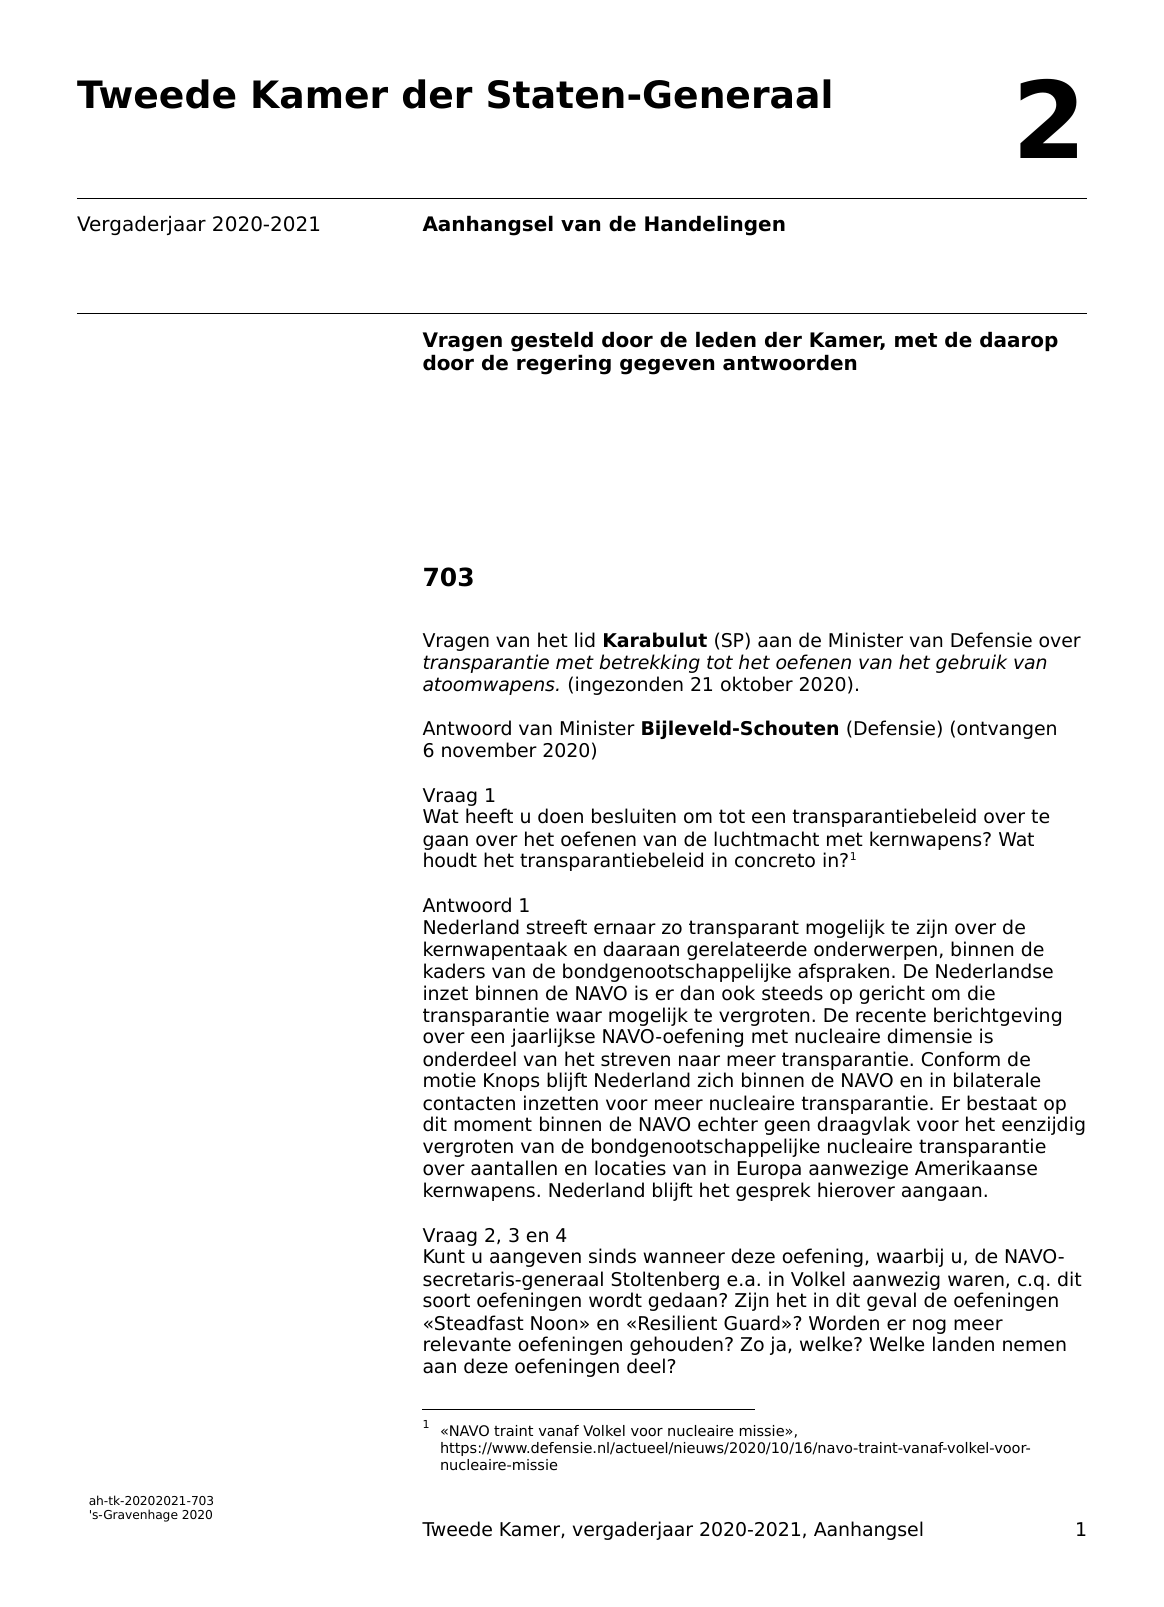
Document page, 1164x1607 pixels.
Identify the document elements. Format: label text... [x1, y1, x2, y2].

text «NAVO traint vanaf Volkel voor nucleaire missie», https://www.defensie.nl/actueel/nieuws/2020/10/16/navo-traint-vanaf-volkel-voor-nucleaire-missie [422, 1418, 1087, 1474]
table_header 2 [886, 59, 1087, 198]
text 703 [422, 563, 1087, 592]
text Vraag 1 [422, 784, 1087, 806]
text 's-Gravenhage 2020 [88, 1508, 323, 1522]
table_cell Vragen gesteld door de leden der Kamer, met de daarop door de regering gegeven antwoorden [422, 314, 1087, 375]
table_cell Vergaderjaar 2020-2021 [77, 199, 422, 313]
table_cell [77, 314, 422, 375]
table_cell Aanhangsel van de Handelingen [422, 199, 1087, 313]
text Wat heeft u doen besluiten om tot een transparantiebeleid over te gaan over het oefenen van de luchtmacht met kernwapens? Wat houdt het transparantiebeleid in concreto in? [422, 806, 1087, 872]
text ah-tk-20202021-703 [88, 1494, 323, 1508]
text Nederland streeft ernaar zo transparant mogelijk te zijn over de kernwapentaak en daaraan gerelateerde onderwerpen, binnen de kaders van de bondgenootschappelijke afspraken. De Nederlandse inzet binnen de NAVO is er dan ook steeds op gericht om die transparantie waar mogelijk te vergroten. De recente berichtgeving over een jaarlijkse NAVO-oefening met nucleaire dimensie is onderdeel van het streven naar meer transparantie. Conform de motie Knops blijft Nederland zich binnen de NAVO en in bilaterale contacten inzetten voor meer nucleaire transparantie. Er bestaat op dit moment binnen de NAVO echter geen draagvlak voor het eenzijdig vergroten van de bondgenootschappelijke nucleaire transparantie over aantallen en locaties van in Europa aanwezige Amerikaanse kernwapens. Nederland blijft het gesprek hierover aangaan. [422, 917, 1087, 1202]
text Vragen van het lid Karabulut (SP) aan de Minister van Defensie over transparantie met betrekking tot het oefenen van het gebruik van atoomwapens. (ingezonden 21 oktober 2020). [422, 630, 1087, 696]
table_header Tweede Kamer der Staten-Generaal [77, 59, 886, 198]
text Antwoord van Minister Bijleveld-Schouten (Defensie) (ontvangen 6 november 2020) [422, 718, 1087, 762]
text Kunt u aangeven sinds wanneer deze oefening, waarbij u, de NAVO-secretaris-generaal Stoltenberg e.a. in Volkel aanwezig waren, c.q. dit soort oefeningen wordt gedaan? Zijn het in dit geval de oefeningen «Steadfast Noon» en «Resilient Guard»? Worden er nog meer relevante oefeningen gehouden? Zo ja, welke? Welke landen nemen aan deze oefeningen deel? [422, 1246, 1087, 1378]
text Antwoord 1 [422, 894, 1087, 917]
text Vraag 2, 3 en 4 [422, 1224, 1087, 1246]
